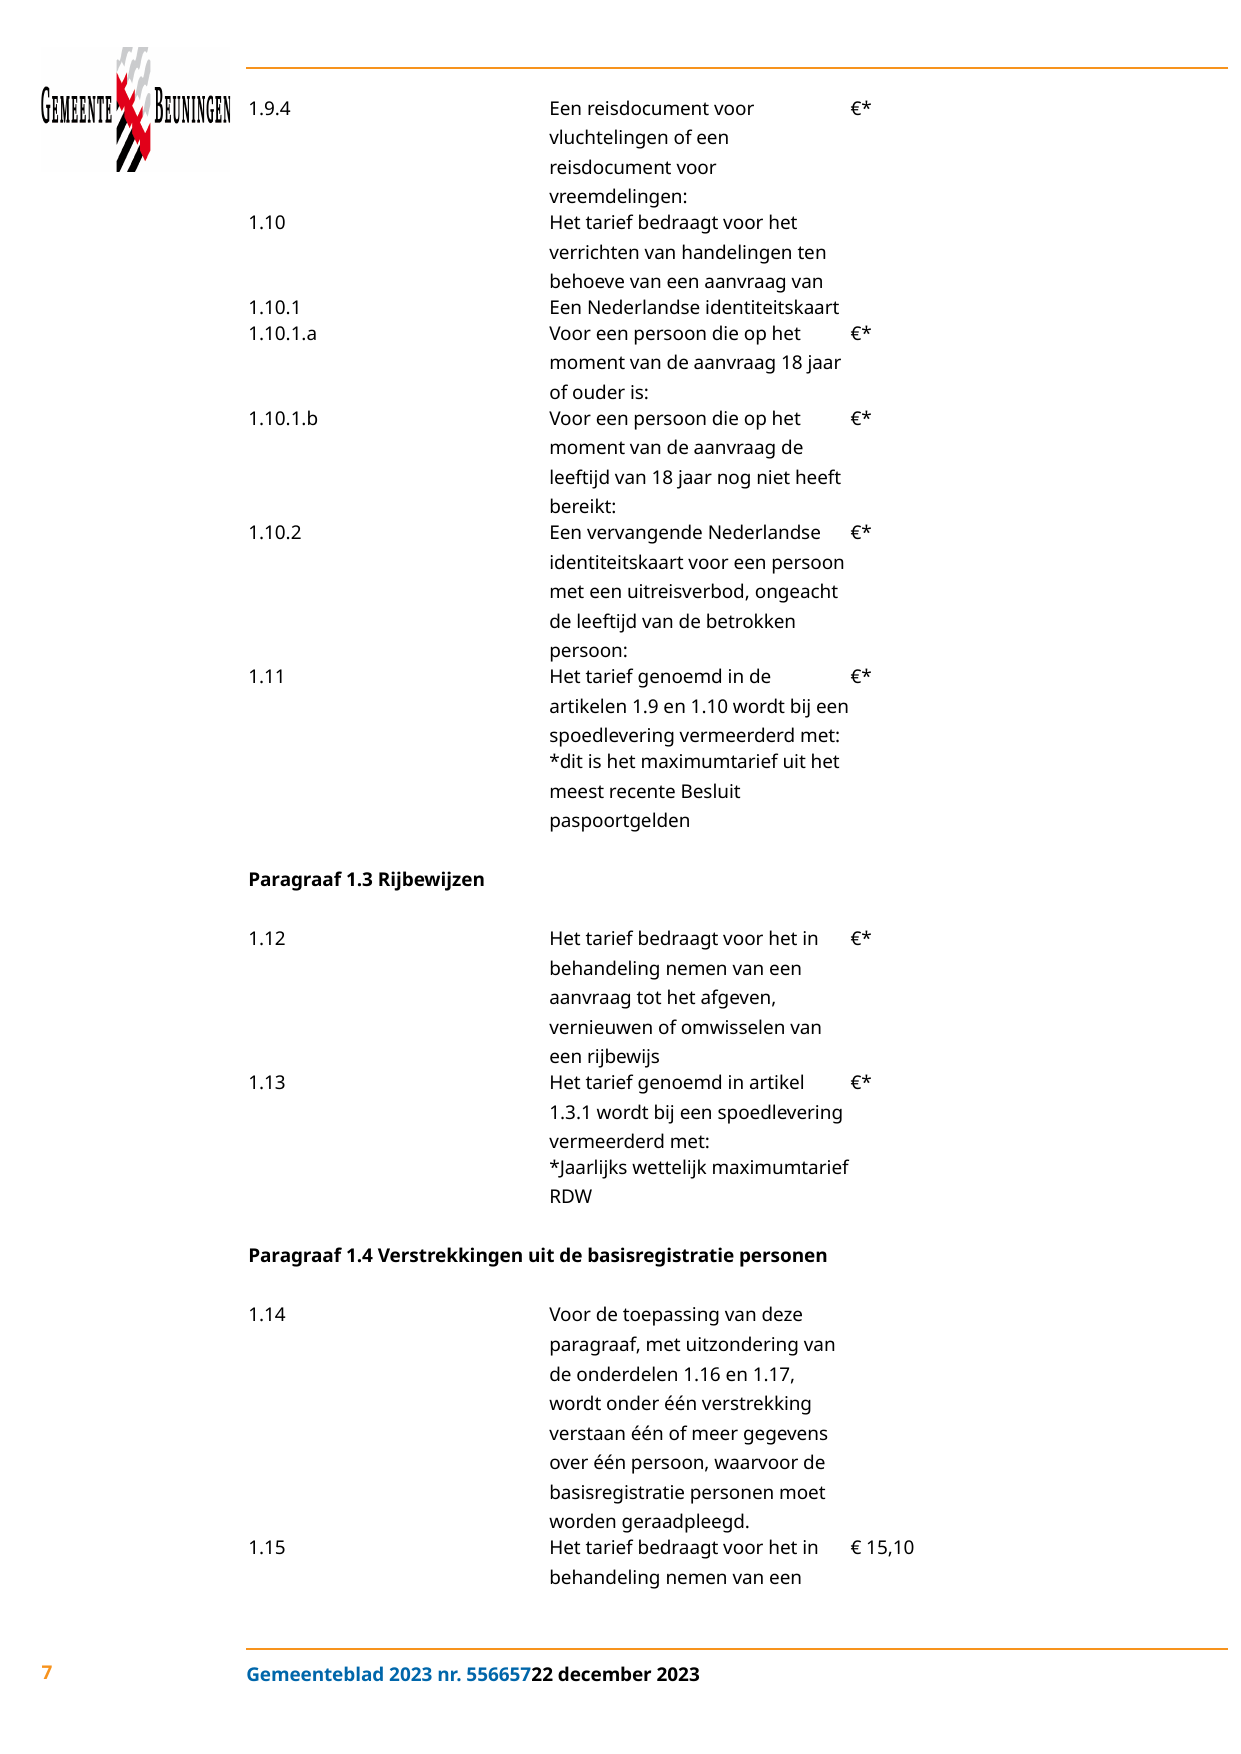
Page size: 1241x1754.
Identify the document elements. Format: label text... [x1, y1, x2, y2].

table_cell Het tarief genoemd in de artikelen 1.9 en 1.10 wordt bij een spoedlevering vermeerderd met: [549, 663, 850, 748]
text Paragraaf 1.4 Verstrekkingen uit de basisregistratie personen [248, 1242, 1152, 1268]
table_cell Een vervangende Nederlandse identiteitskaart voor een persoon met een uitreisverbod, ongeacht de leeftijd van de betrokken persoon: [549, 519, 850, 663]
table_cell Het tarief genoemd in artikel 1.3.1 wordt bij een spoedlevering vermeerderd met: [549, 1069, 850, 1154]
table_cell Het tarief bedraagt voor het in behandeling nemen van een [549, 1534, 850, 1590]
table_cell [248, 748, 549, 833]
table_cell *dit is het maximumtarief uit het meest recente Besluit paspoortgelden [549, 748, 850, 833]
table_cell Voor een persoon die op het moment van de aanvraag 18 jaar of ouder is: [549, 320, 850, 405]
table_header Het tarief bedraagt voor het in behandeling nemen van een aanvraag tot het afgeven, vernieuwen of omwisselen van een rijbewijs [549, 925, 850, 1069]
table_cell 1.10.2 [248, 519, 549, 663]
table_header [850, 1302, 1152, 1534]
text Paragraaf 1.3 Rijbewijzen [248, 866, 1152, 892]
table_cell 1.10 [248, 209, 549, 294]
picture [41, 47, 231, 172]
table_header 1.14 [248, 1302, 549, 1534]
table_cell 1.10.1 [248, 294, 549, 320]
table_cell *Jaarlijks wettelijk maximumtarief RDW [549, 1154, 850, 1209]
table_cell 1.10.1.a [248, 320, 549, 405]
table_header 1.12 [248, 925, 549, 1069]
table_header Voor de toepassing van deze paragraaf, met uitzondering van de onderdelen 1.16 en 1.17, wordt onder één verstrekking verstaan één of meer gegevens over één persoon, waarvoor de basisregistratie personen moet worden geraadpleegd. [549, 1302, 850, 1534]
table_cell € 15,10 [850, 1534, 1152, 1590]
table_cell Het tarief bedraagt voor het verrichten van handelingen ten behoeve van een aanvraag van [549, 209, 850, 294]
table_cell [850, 748, 1152, 833]
table_header €* [850, 925, 1152, 1069]
table_cell €* [850, 320, 1152, 405]
table_cell €* [850, 1069, 1152, 1154]
table_cell [850, 1154, 1152, 1209]
table_cell €* [850, 663, 1152, 748]
table_cell 1.15 [248, 1534, 549, 1590]
table_cell [850, 294, 1152, 320]
table_cell Voor een persoon die op het moment van de aanvraag de leeftijd van 18 jaar nog niet heeft bereikt: [549, 405, 850, 519]
table_cell 1.9.4 [248, 95, 549, 209]
table_cell €* [850, 95, 1152, 209]
table_cell €* [850, 519, 1152, 663]
table_cell 1.10.1.b [248, 405, 549, 519]
table_cell Een reisdocument voor vluchtelingen of een reisdocument voor vreemdelingen: [549, 95, 850, 209]
table_cell [248, 1154, 549, 1209]
table_cell €* [850, 405, 1152, 519]
table_cell [850, 209, 1152, 294]
table_cell 1.11 [248, 663, 549, 748]
table_cell Een Nederlandse identiteitskaart [549, 294, 850, 320]
table_cell 1.13 [248, 1069, 549, 1154]
